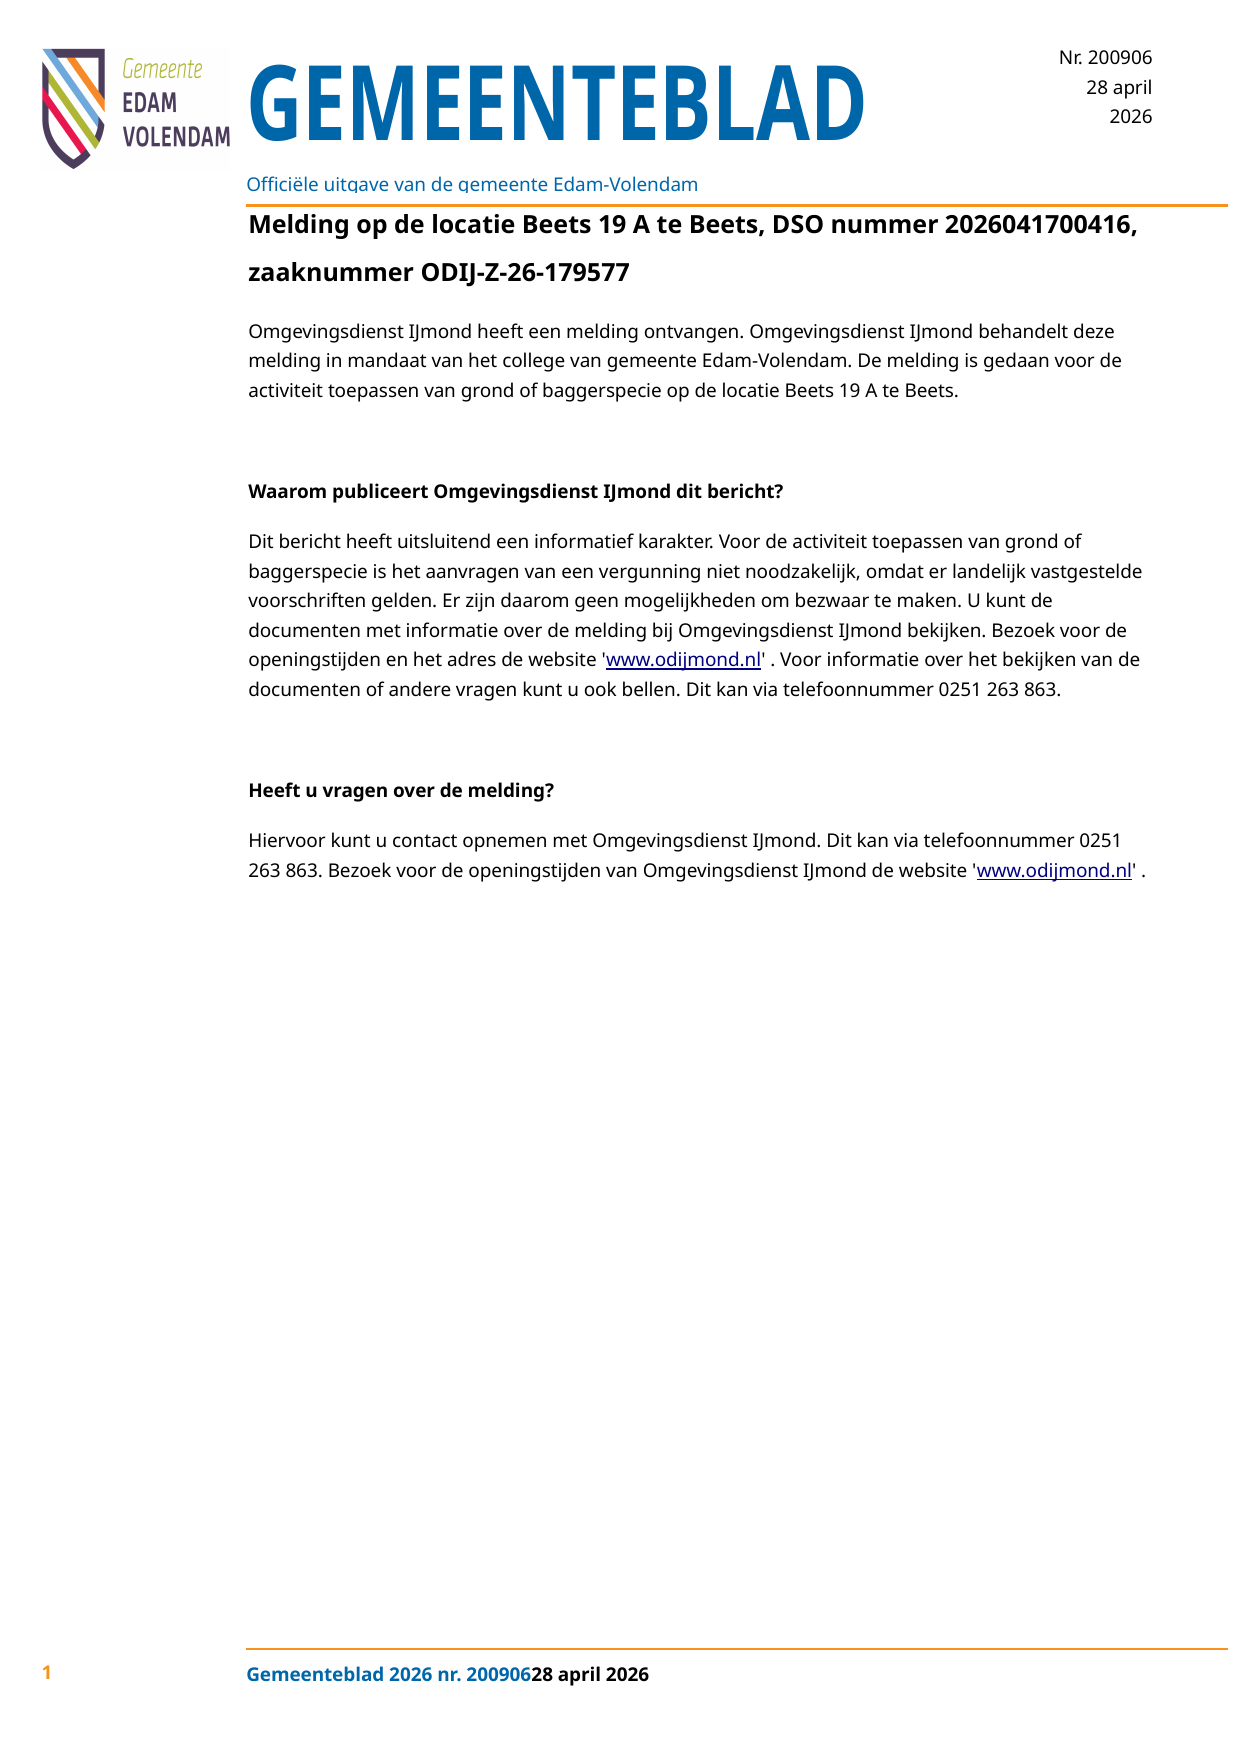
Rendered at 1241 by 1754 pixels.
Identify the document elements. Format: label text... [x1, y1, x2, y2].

text Omgevingsdienst IJmond heeft een melding ontvangen. Omgevingsdienst IJmond behandelt deze melding in mandaat van het college van gemeente Edam-Volendam. De melding is gedaan voor de activiteit toepassen van grond of baggerspecie op de locatie Beets 19 A te Beets. [248, 318, 1152, 403]
text Dit bericht heeft uitsluitend een informatief karakter. Voor de activiteit toepassen van grond of baggerspecie is het aanvragen van een vergunning niet noodzakelijk, omdat er landelijk vastgestelde voorschriften gelden. Er zijn daarom geen mogelijkheden om bezwaar te maken. U kunt de documenten met informatie over de melding bij Omgevingsdienst IJmond bekijken. Bezoek voor de openingstijden en het adres de website 'www.odijmond.nl' . Voor informatie over het bekijken van de documenten of andere vragen kunt u ook bellen. Dit kan via telefoonnummer 0251 263 863. [248, 528, 1152, 702]
picture [41, 47, 231, 172]
text Hiervoor kunt u contact opnemen met Omgevingsdienst IJmond. Dit kan via telefoonnummer 0251 263 863. Bezoek voor de openingstijden van Omgevingsdienst IJmond de website 'www.odijmond.nl' . [248, 827, 1152, 883]
text Melding op de locatie Beets 19 A te Beets, DSO nummer 2026041700416, zaaknummer ODIJ-Z-26-179577 [248, 207, 1152, 288]
text Heeft u vragen over de melding? [248, 777, 1152, 803]
text Waarom publiceert Omgevingsdienst IJmond dit bericht? [248, 478, 1152, 504]
